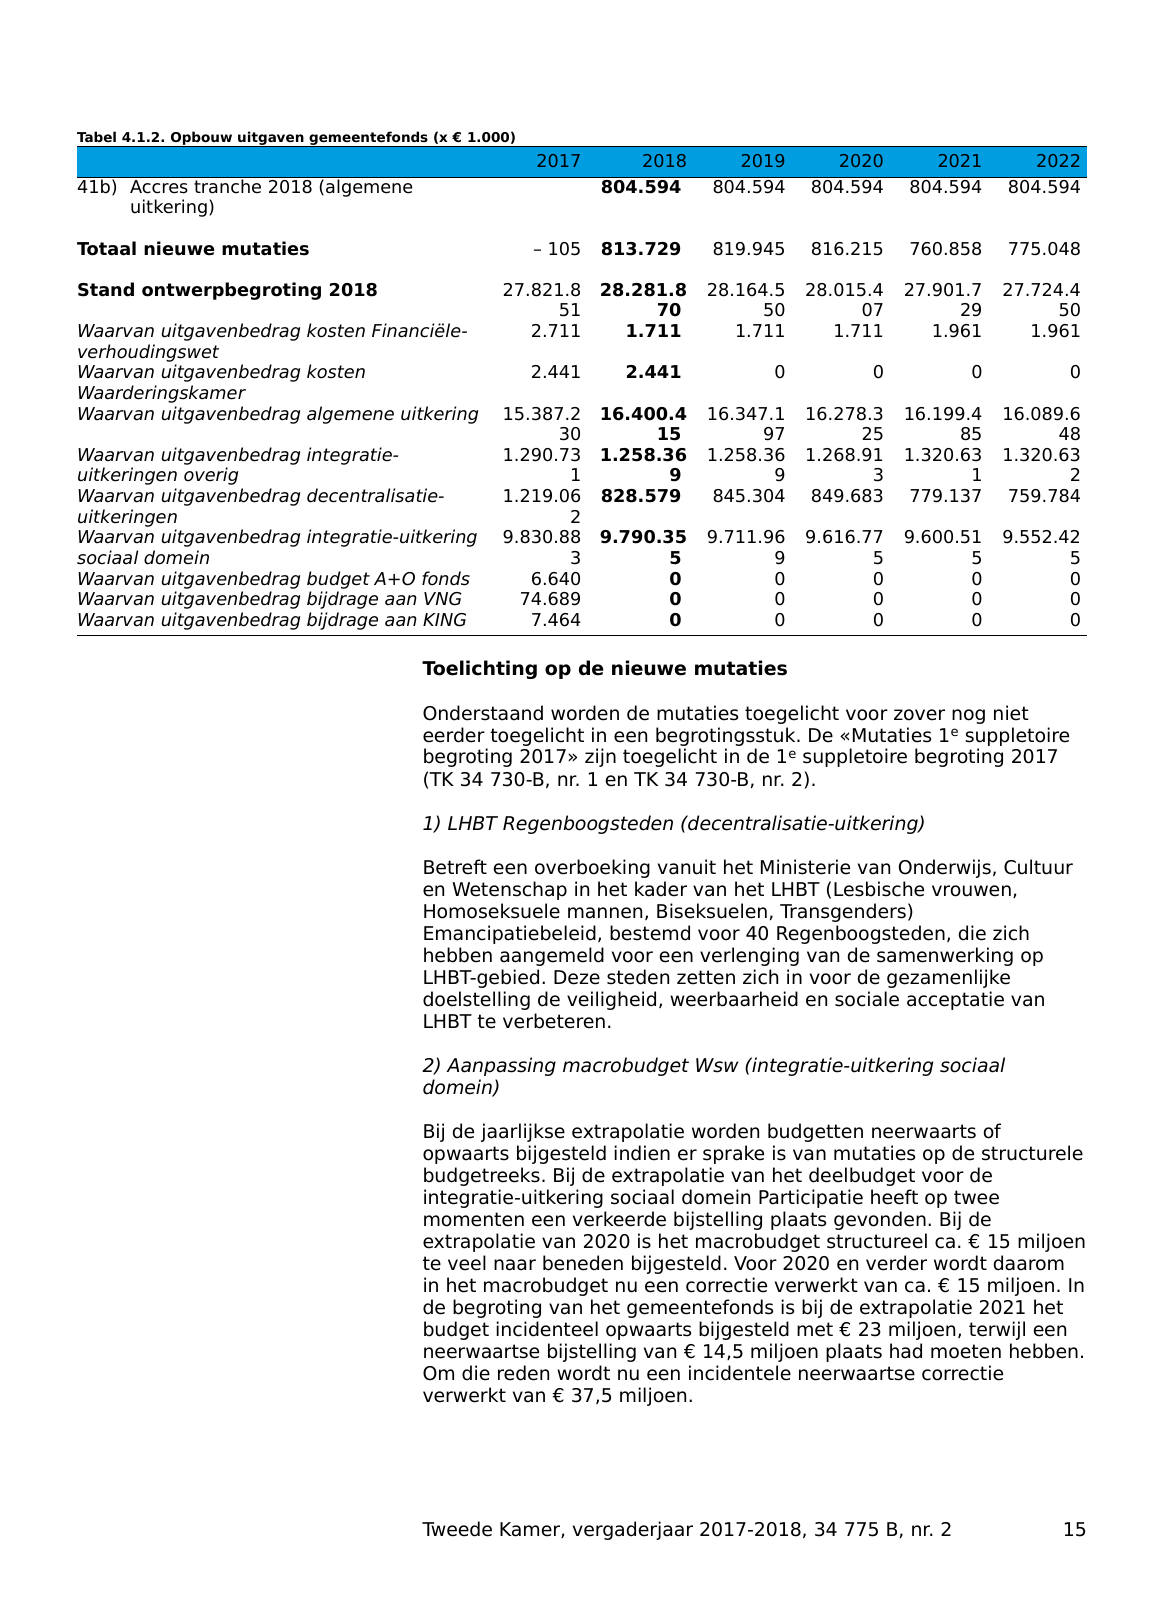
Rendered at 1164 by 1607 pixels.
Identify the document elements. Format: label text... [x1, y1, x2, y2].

table_cell Waarvan uitgavenbedrag algemene uitkering [77, 404, 489, 445]
table_cell 28.281.870 [587, 280, 693, 321]
table_cell 804.594 [693, 178, 791, 218]
table_cell 9.711.969 [693, 527, 791, 568]
table_cell 6.640 [489, 569, 587, 589]
text Betreft een overboeking vanuit het Ministerie van Onderwijs, Cultuur en Wetenschap in het kader van het LHBT (Lesbische vrouwen, Homoseksuele mannen, Biseksuelen, Transgenders) Emancipatiebeleid, bestemd voor 40 Regenboogsteden, die zich hebben aangemeld voor een verlenging van de samenwerking op LHBT-gebied. Deze steden zetten zich in voor de gezamenlijke doelstelling de veiligheid, weerbaarheid en sociale acceptatie van LHBT te verbeteren. [422, 857, 1087, 1033]
text Onderstaand worden de mutaties toegelicht voor zover nog niet eerder toegelicht in een begrotingsstuk. De «Mutaties 1e suppletoire begroting 2017» zijn toegelicht in de 1e suppletoire begroting 2017 (TK 34 730-B, nr. 1 en TK 34 730-B, nr. 2). [422, 702, 1087, 790]
table_cell 74.689 [489, 589, 587, 610]
table_cell 0 [693, 362, 791, 403]
table_cell 0 [791, 362, 890, 403]
table_cell 779.137 [890, 486, 988, 527]
table_cell 0 [988, 589, 1087, 610]
table_cell 27.821.851 [489, 280, 587, 321]
table_cell – 105 [489, 239, 587, 259]
table_cell [587, 259, 693, 280]
table_cell 1.961 [890, 321, 988, 362]
table_cell 1.320.632 [988, 445, 1087, 486]
table_cell 1.258.369 [587, 445, 693, 486]
table_cell 1.961 [988, 321, 1087, 362]
table_cell 804.594 [587, 178, 693, 218]
table_cell [988, 259, 1087, 280]
table_cell 2022 [988, 147, 1087, 177]
table_cell 16.199.485 [890, 404, 988, 445]
table_cell 0 [890, 589, 988, 610]
table_cell 828.579 [587, 486, 693, 527]
table_cell [77, 147, 124, 177]
table_cell 1.711 [693, 321, 791, 362]
table_cell 0 [693, 610, 791, 635]
table_cell Totaal nieuwe mutaties [77, 239, 489, 259]
table_cell Waarvan uitgavenbedrag integratie-uitkeringen overig [77, 445, 489, 486]
table_cell 16.347.197 [693, 404, 791, 445]
table_cell 775.048 [988, 239, 1087, 259]
table_cell 15.387.230 [489, 404, 587, 445]
table_cell Waarvan uitgavenbedrag bijdrage aan KING [77, 610, 489, 635]
table_cell Waarvan uitgavenbedrag kosten Waarderingskamer [77, 362, 489, 403]
table_cell 0 [587, 569, 693, 589]
table_cell 27.901.729 [890, 280, 988, 321]
table_cell [693, 218, 791, 238]
table_cell 28.015.407 [791, 280, 890, 321]
table_cell 9.616.775 [791, 527, 890, 568]
table_cell 0 [890, 569, 988, 589]
table_cell 9.552.425 [988, 527, 1087, 568]
table_cell 2018 [587, 147, 693, 177]
table_cell 9.830.883 [489, 527, 587, 568]
table_cell 2.711 [489, 321, 587, 362]
table_cell 1.219.062 [489, 486, 587, 527]
table_cell 0 [693, 589, 791, 610]
table_cell [124, 218, 489, 238]
table_cell 845.304 [693, 486, 791, 527]
table_cell 9.790.355 [587, 527, 693, 568]
table_cell 16.278.325 [791, 404, 890, 445]
table_cell 759.784 [988, 486, 1087, 527]
table_cell 760.858 [890, 239, 988, 259]
table_cell 0 [988, 362, 1087, 403]
table_cell [77, 218, 124, 238]
table_cell 16.400.415 [587, 404, 693, 445]
subtitle Toelichting op de nieuwe mutaties [422, 658, 1087, 680]
table_cell 28.164.550 [693, 280, 791, 321]
table_cell Waarvan uitgavenbedrag kosten Financiële-verhoudingswet [77, 321, 489, 362]
table_cell 0 [791, 589, 890, 610]
table_cell 2020 [791, 147, 890, 177]
table_cell [791, 218, 890, 238]
table_cell [489, 259, 587, 280]
table_cell [124, 259, 489, 280]
table_cell Waarvan uitgavenbedrag budget A+O fonds [77, 569, 489, 589]
table_cell 849.683 [791, 486, 890, 527]
table_cell [124, 147, 489, 177]
table_cell [988, 218, 1087, 238]
table_cell 0 [791, 610, 890, 635]
table_cell 804.594 [988, 178, 1087, 218]
table_cell 0 [587, 610, 693, 635]
table_cell 7.464 [489, 610, 587, 635]
table_cell 2.441 [587, 362, 693, 403]
subtitle 2) Aanpassing macrobudget Wsw (integratie-uitkering sociaal domein) [422, 1055, 1087, 1099]
table_cell 1.258.369 [693, 445, 791, 486]
table_cell 819.945 [693, 239, 791, 259]
table_cell 16.089.648 [988, 404, 1087, 445]
table_cell [489, 218, 587, 238]
table_cell 1.268.913 [791, 445, 890, 486]
table_cell 2019 [693, 147, 791, 177]
table_cell 0 [693, 569, 791, 589]
table_header Tabel 4.1.2. Opbouw uitgaven gemeentefonds (x € 1.000) [77, 130, 1087, 146]
table_cell 0 [988, 610, 1087, 635]
table_cell 0 [587, 589, 693, 610]
table_cell 2.441 [489, 362, 587, 403]
table_cell Waarvan uitgavenbedrag bijdrage aan VNG [77, 589, 489, 610]
table_cell [890, 218, 988, 238]
table_cell 2017 [489, 147, 587, 177]
table_cell 816.215 [791, 239, 890, 259]
table_cell [489, 178, 587, 218]
table_cell 41b) [77, 178, 124, 218]
table_cell 813.729 [587, 239, 693, 259]
table_cell 1.320.631 [890, 445, 988, 486]
table_cell 0 [988, 569, 1087, 589]
table_cell Accres tranche 2018 (algemene uitkering) [124, 178, 489, 218]
table_cell 9.600.515 [890, 527, 988, 568]
table_cell Waarvan uitgavenbedrag decentralisatie-uitkeringen [77, 486, 489, 527]
table_cell 0 [791, 569, 890, 589]
table_cell [791, 259, 890, 280]
table_cell Waarvan uitgavenbedrag integratie-uitkering sociaal domein [77, 527, 489, 568]
table_cell 0 [890, 362, 988, 403]
table_cell 804.594 [890, 178, 988, 218]
table_cell [77, 259, 124, 280]
table_cell 2021 [890, 147, 988, 177]
table_cell 1.290.731 [489, 445, 587, 486]
subtitle 1) LHBT Regenboogsteden (decentralisatie-uitkering) [422, 813, 1087, 834]
table_cell [693, 259, 791, 280]
table_cell 0 [890, 610, 988, 635]
table_cell 1.711 [587, 321, 693, 362]
text Bij de jaarlijkse extrapolatie worden budgetten neerwaarts of opwaarts bijgesteld indien er sprake is van mutaties op de structurele budgetreeks. Bij de extrapolatie van het deelbudget voor de integratie-uitkering sociaal domein Participatie heeft op twee momenten een verkeerde bijstelling plaats gevonden. Bij de extrapolatie van 2020 is het macrobudget structureel ca. € 15 miljoen te veel naar beneden bijgesteld. Voor 2020 en verder wordt daarom in het macrobudget nu een correctie verwerkt van ca. € 15 miljoen. In de begroting van het gemeentefonds is bij de extrapolatie 2021 het budget incidenteel opwaarts bijgesteld met € 23 miljoen, terwijl een neerwaartse bijstelling van € 14,5 miljoen plaats had moeten hebben. Om die reden wordt nu een incidentele neerwaartse correctie verwerkt van € 37,5 miljoen. [422, 1121, 1087, 1407]
table_cell 27.724.450 [988, 280, 1087, 321]
table_cell Stand ontwerpbegroting 2018 [77, 280, 489, 321]
table_cell [890, 259, 988, 280]
table_cell [587, 218, 693, 238]
table_cell 1.711 [791, 321, 890, 362]
table_cell 804.594 [791, 178, 890, 218]
